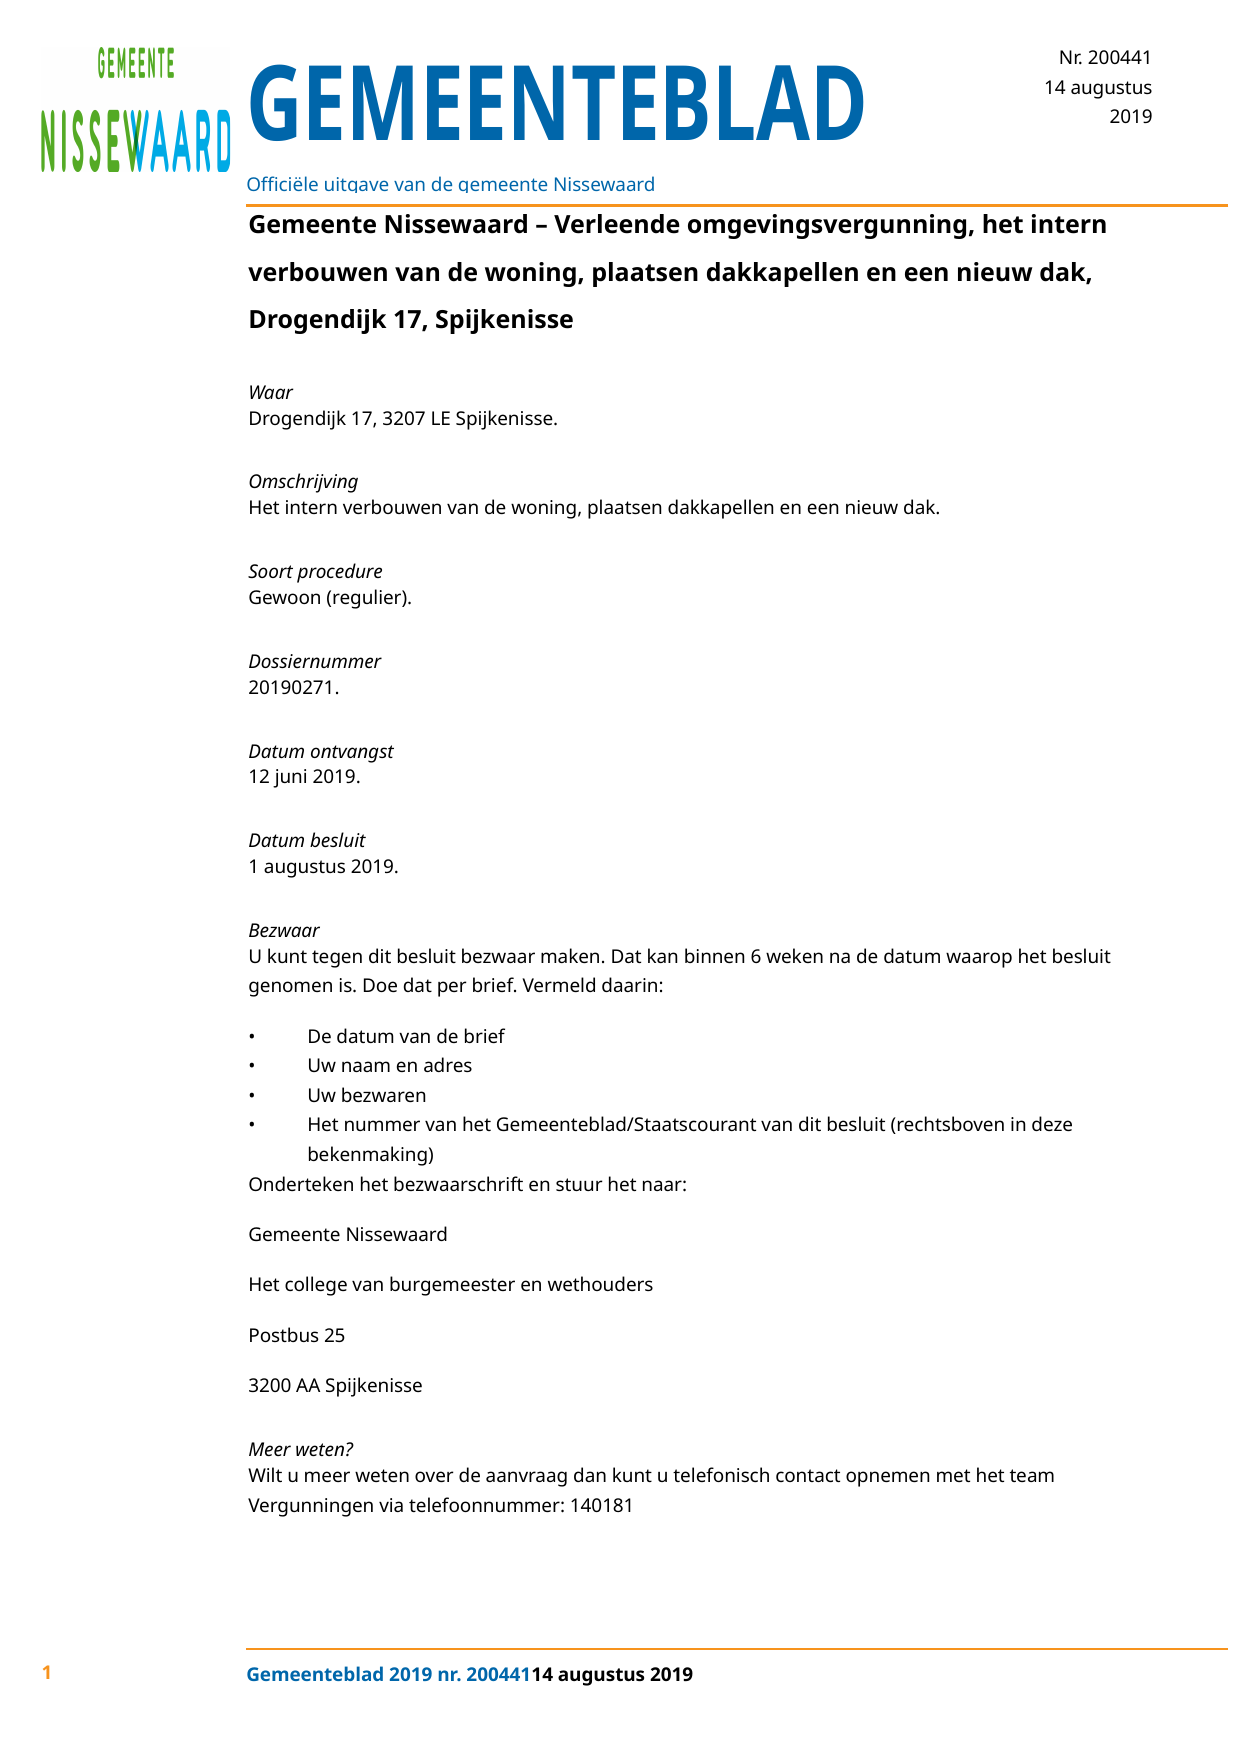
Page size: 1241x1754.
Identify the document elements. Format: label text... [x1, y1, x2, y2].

text Dossiernummer [248, 648, 1152, 674]
text Gewoon (regulier). [248, 584, 1152, 610]
text U kunt tegen dit besluit bezwaar maken. Dat kan binnen 6 weken na de datum waarop het besluit genomen is. Doe dat per brief. Vermeld daarin: [248, 943, 1152, 998]
text Bezwaar [248, 917, 1152, 943]
list Uw naam en adres [248, 1052, 1152, 1078]
picture [201, 122, 206, 138]
text Onderteken het bezwaarschrift en stuur het naar: [248, 1171, 1152, 1197]
text Postbus 25 [248, 1322, 1152, 1348]
list Uw bezwaren [248, 1082, 1152, 1108]
picture [222, 122, 227, 160]
text Datum ontvangst [248, 738, 1152, 763]
text Wilt u meer weten over de aanvraag dan kunt u telefonisch contact opnemen met het team Vergunningen via telefoonnummer: 140181 [248, 1462, 1152, 1517]
list Het nummer van het Gemeenteblad/Staatscourant van dit besluit (rechtsboven in deze bekenmaking) [248, 1112, 1152, 1167]
picture [41, 47, 231, 172]
text Het intern verbouwen van de woning, plaatsen dakkapellen en een nieuw dak. [248, 494, 1152, 520]
text Datum besluit [248, 827, 1152, 853]
text 3200 AA Spijkenisse [248, 1372, 1152, 1398]
text 20190271. [248, 674, 1152, 699]
text Waar [248, 379, 1152, 405]
list De datum van de brief [248, 1023, 1152, 1049]
text 1 augustus 2019. [248, 853, 1152, 879]
picture [200, 151, 206, 172]
text Het college van burgemeester en wethouders [248, 1272, 1152, 1297]
text Drogendijk 17, 3207 LE Spijkenisse. [248, 405, 1152, 431]
text Soort procedure [248, 558, 1152, 584]
picture [154, 157, 165, 172]
text Omschrijving [248, 469, 1152, 494]
text Gemeente Nissewaard – Verleende omgevingsvergunning, het intern verbouwen van de woning, plaatsen dakkapellen en een nieuw dak, Drogendijk 17, Spijkenisse [248, 207, 1152, 336]
text 12 juni 2019. [248, 763, 1152, 789]
text Gemeente Nissewaard [248, 1221, 1152, 1247]
picture [176, 157, 187, 172]
text Meer weten? [248, 1436, 1152, 1462]
